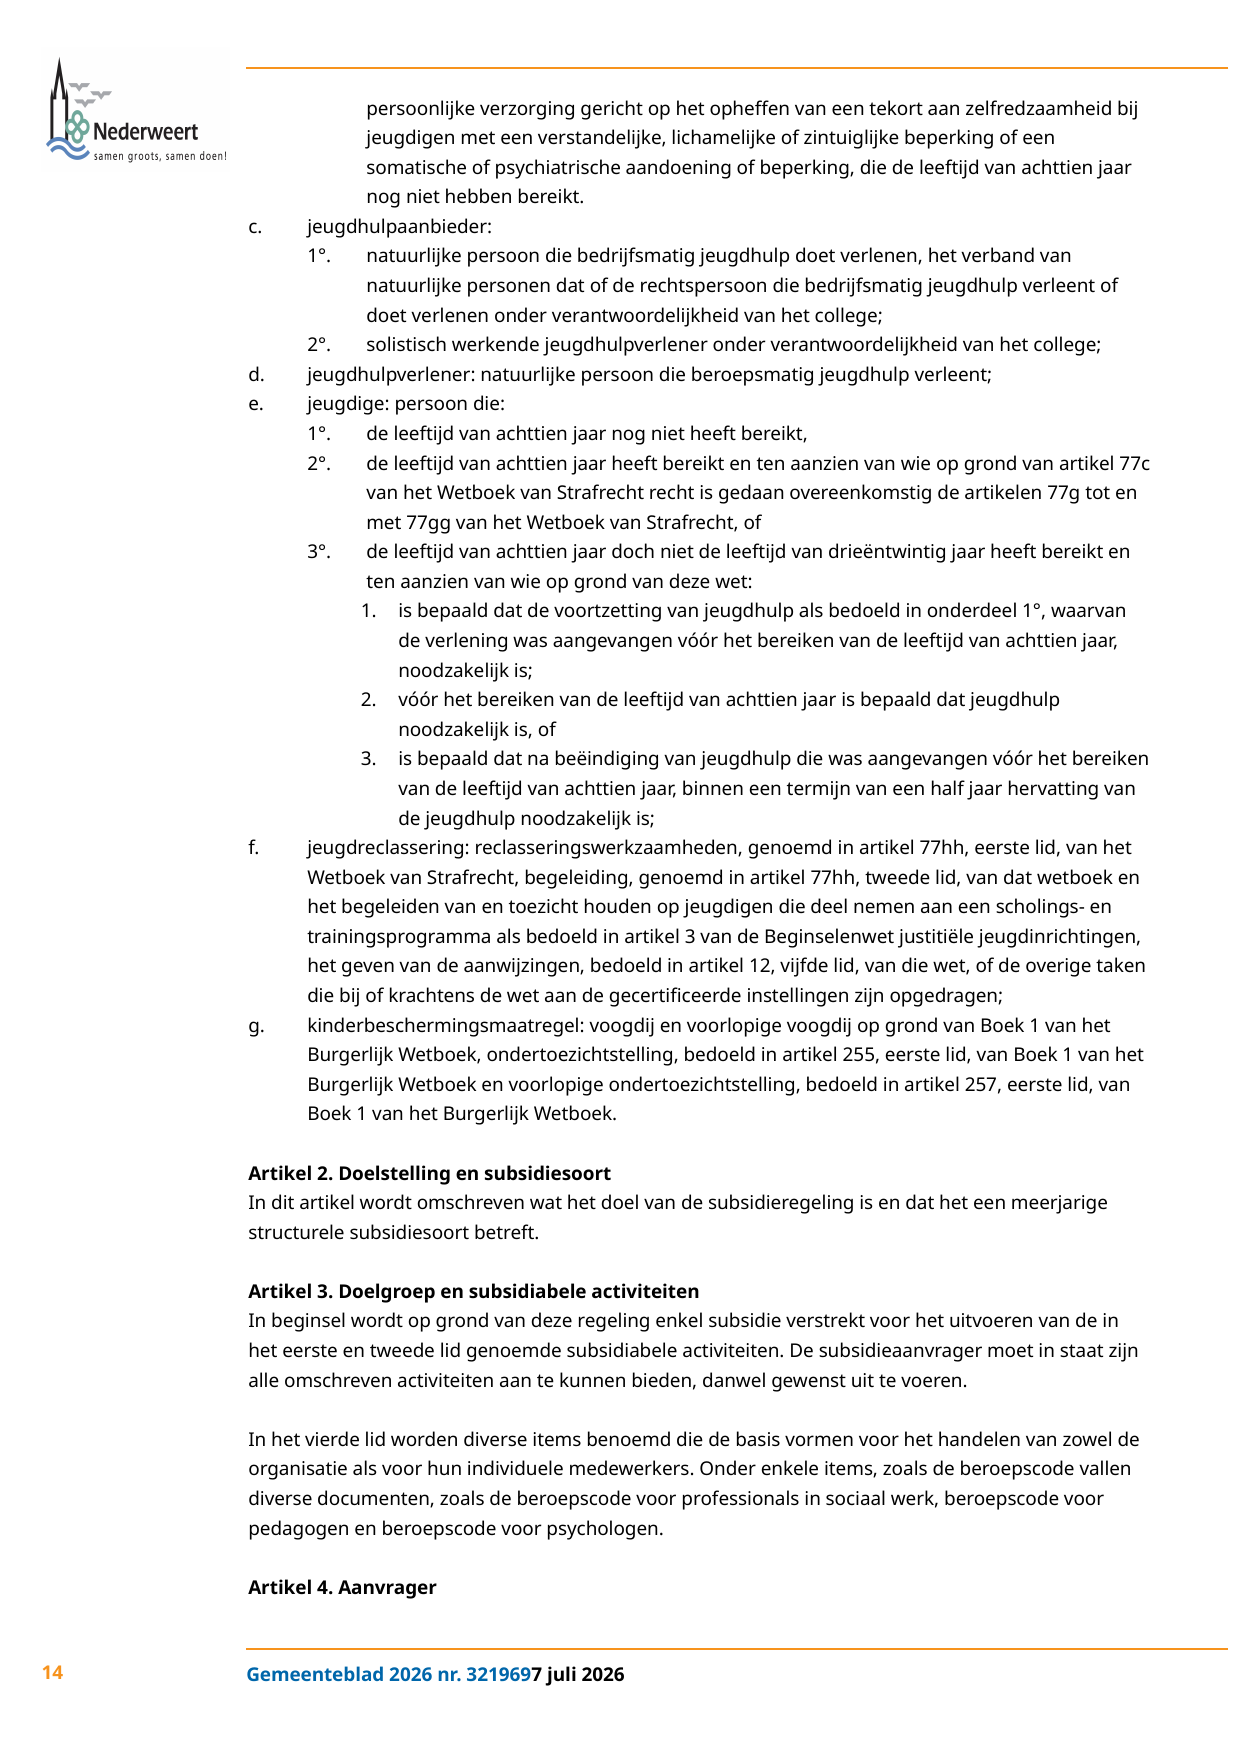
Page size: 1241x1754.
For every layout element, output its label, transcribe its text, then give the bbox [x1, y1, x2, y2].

text Artikel 3. Doelgroep en subsidiabele activiteiten [248, 1278, 1152, 1304]
list de leeftijd van achttien jaar nog niet heeft bereikt, [307, 420, 1152, 446]
list jeugdige: persoon die: [248, 391, 1152, 416]
list natuurlijke persoon die bedrijfsmatig jeugdhulp doet verlenen, het verband van natuurlijke personen dat of de rechtspersoon die bedrijfsmatig jeugdhulp verleent of doet verlenen onder verantwoordelijkheid van het college; [307, 243, 1152, 328]
text Artikel 2. Doelstelling en subsidiesoort [248, 1160, 1152, 1186]
list is bepaald dat na beëindiging van jeugdhulp die was aangevangen vóór het bereiken van de leeftijd van achttien jaar, binnen een termijn van een half jaar hervatting van de jeugdhulp noodzakelijk is; [361, 746, 1152, 831]
list de leeftijd van achttien jaar doch niet de leeftijd van drieëntwintig jaar heeft bereikt en ten aanzien van wie op grond van deze wet: [307, 538, 1152, 594]
text In dit artikel wordt omschreven wat het doel van de subsidieregeling is en dat het een meerjarige structurele subsidiesoort betreft. [248, 1189, 1152, 1245]
list jeugdreclassering: reclasseringswerkzaamheden, genoemd in artikel 77hh, eerste lid, van het Wetboek van Strafrecht, begeleiding, genoemd in artikel 77hh, tweede lid, van dat wetboek en het begeleiden van en toezicht houden op jeugdigen die deel nemen aan een scholings- en trainingsprogramma als bedoeld in artikel 3 van de Beginselenwet justitiële jeugdinrichtingen, het geven van de aanwijzingen, bedoeld in artikel 12, vijfde lid, van die wet, of de overige taken die bij of krachtens de wet aan de gecertificeerde instellingen zijn opgedragen; [248, 834, 1152, 1008]
list jeugdhulpverlener: natuurlijke persoon die beroepsmatig jeugdhulp verleent; [248, 361, 1152, 387]
picture [41, 47, 231, 172]
text Artikel 4. Aanvrager [248, 1574, 1152, 1600]
list kinderbeschermingsmaatregel: voogdij en voorlopige voogdij op grond van Boek 1 van het Burgerlijk Wetboek, ondertoezichtstelling, bedoeld in artikel 255, eerste lid, van Boek 1 van het Burgerlijk Wetboek en voorlopige ondertoezichtstelling, bedoeld in artikel 257, eerste lid, van Boek 1 van het Burgerlijk Wetboek. [248, 1012, 1152, 1126]
list persoonlijke verzorging gericht op het opheffen van een tekort aan zelfredzaamheid bij jeugdigen met een verstandelijke, lichamelijke of zintuiglijke beperking of een somatische of psychiatrische aandoening of beperking, die de leeftijd van achttien jaar nog niet hebben bereikt. [307, 95, 1152, 209]
text In het vierde lid worden diverse items benoemd die de basis vormen voor het handelen van zowel de organisatie als voor hun individuele medewerkers. Onder enkele items, zoals de beroepscode vallen diverse documenten, zoals de beroepscode voor professionals in sociaal werk, beroepscode voor pedagogen en beroepscode voor psychologen. [248, 1426, 1152, 1541]
list solistisch werkende jeugdhulpverlener onder verantwoordelijkheid van het college; [307, 331, 1152, 357]
text In beginsel wordt op grond van deze regeling enkel subsidie verstrekt voor het uitvoeren van de in het eerste en tweede lid genoemde subsidiabele activiteiten. De subsidieaanvrager moet in staat zijn alle omschreven activiteiten aan te kunnen bieden, danwel gewenst uit te voeren. [248, 1308, 1152, 1393]
list de leeftijd van achttien jaar heeft bereikt en ten aanzien van wie op grond van artikel 77c van het Wetboek van Strafrecht recht is gedaan overeenkomstig de artikelen 77g tot en met 77gg van het Wetboek van Strafrecht, of [307, 450, 1152, 535]
list is bepaald dat de voortzetting van jeugdhulp als bedoeld in onderdeel 1°, waarvan de verlening was aangevangen vóór het bereiken van de leeftijd van achttien jaar, noodzakelijk is; [361, 598, 1152, 683]
list jeugdhulpaanbieder: [248, 213, 1152, 239]
list vóór het bereiken van de leeftijd van achttien jaar is bepaald dat jeugdhulp noodzakelijk is, of [361, 686, 1152, 742]
